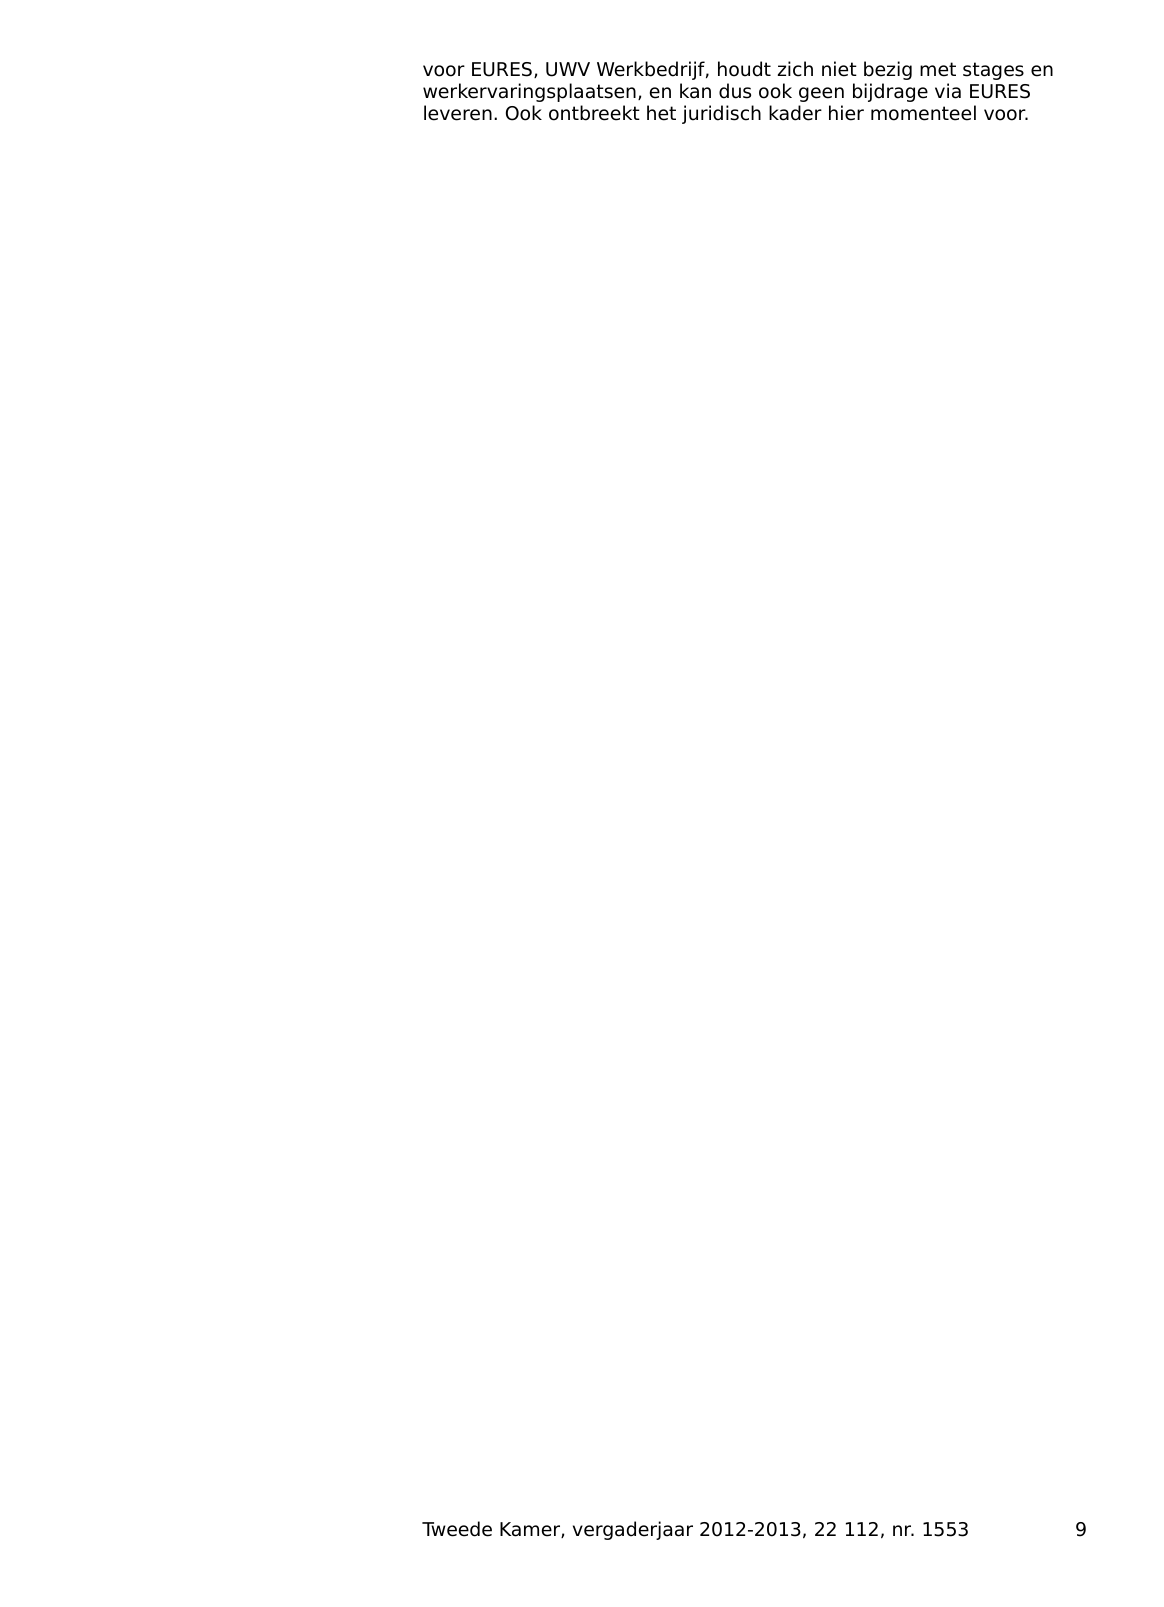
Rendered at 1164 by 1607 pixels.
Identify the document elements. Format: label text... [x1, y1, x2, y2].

text voor EURES, UWV Werkbedrijf, houdt zich niet bezig met stages en werkervaringsplaatsen, en kan dus ook geen bijdrage via EURES leveren. Ook ontbreekt het juridisch kader hier momenteel voor. [422, 59, 1087, 125]
